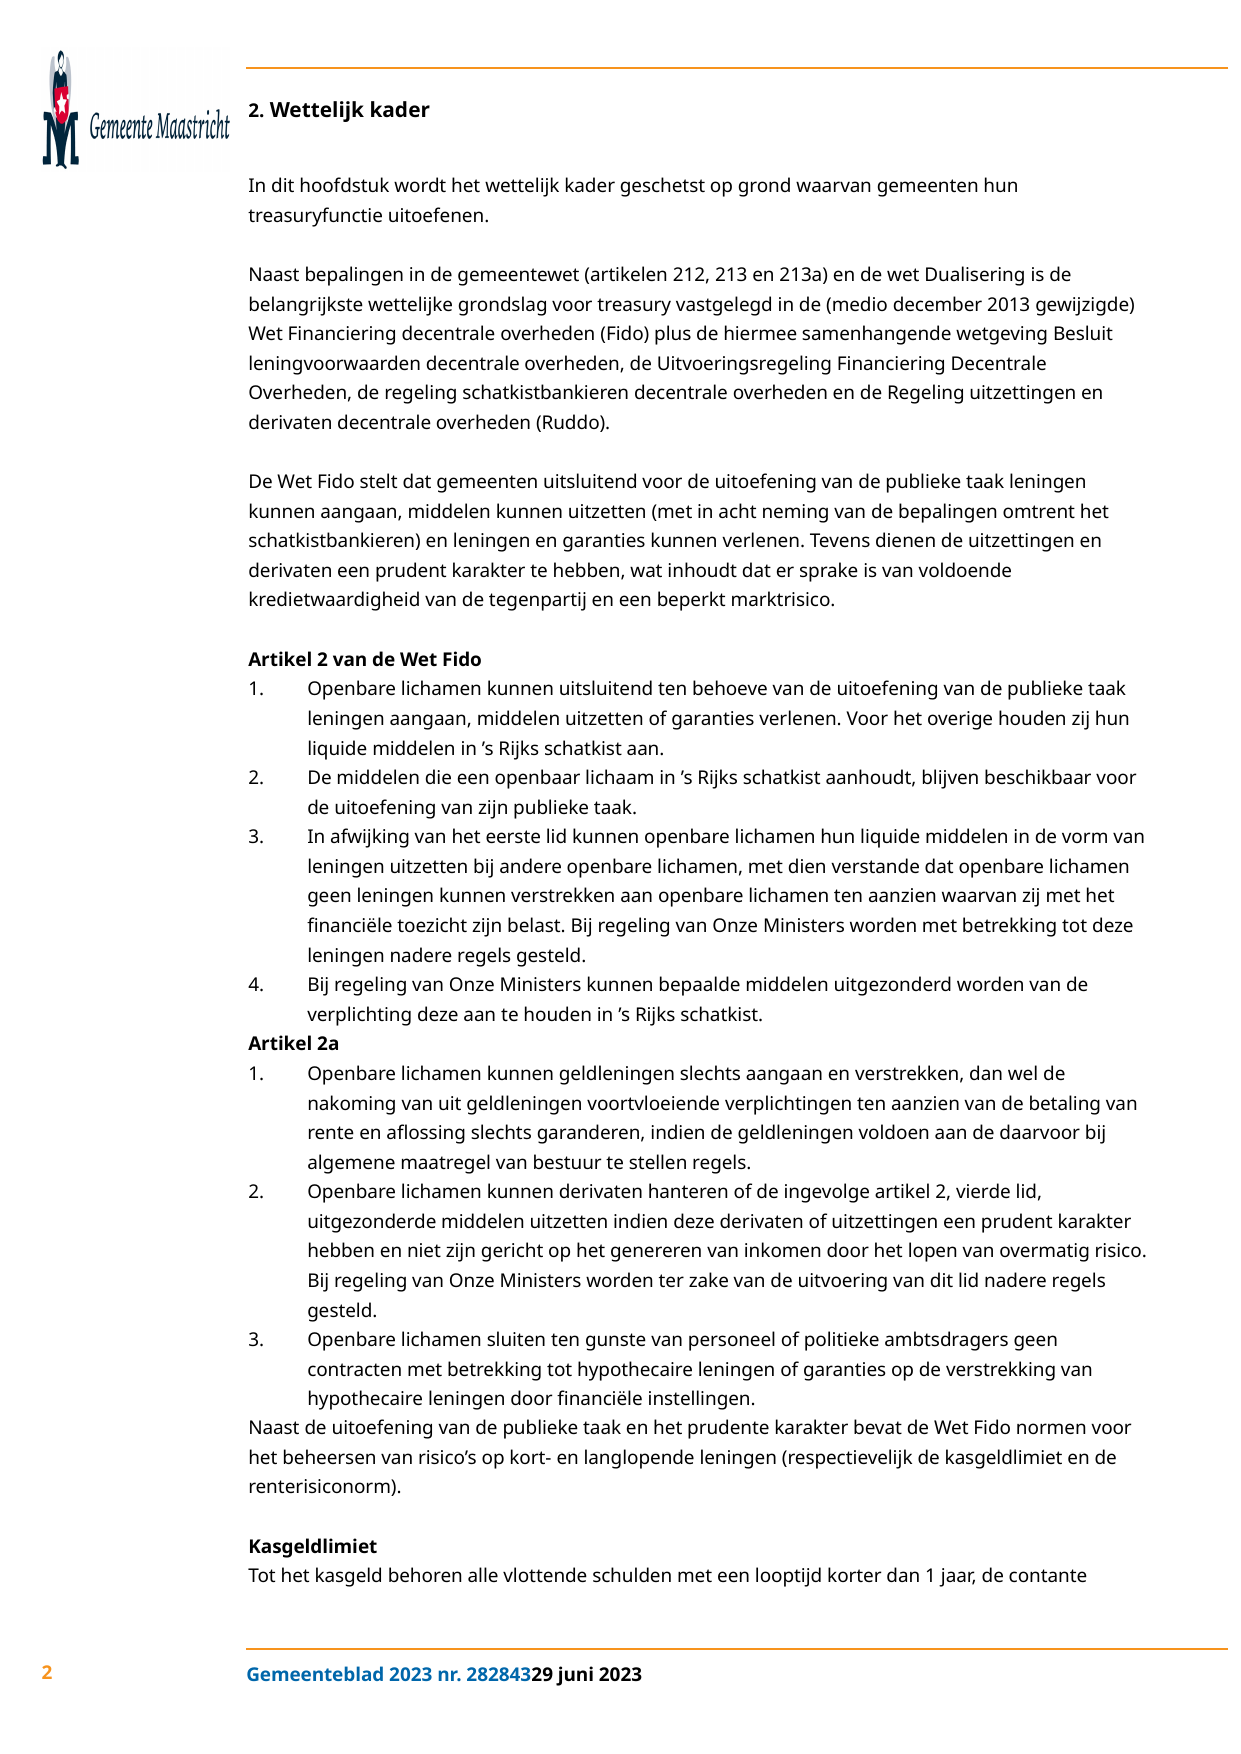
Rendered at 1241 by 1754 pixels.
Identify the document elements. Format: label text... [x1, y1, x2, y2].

text In dit hoofdstuk wordt het wettelijk kader geschetst op grond waarvan gemeenten hun treasuryfunctie uitoefenen. [248, 172, 1152, 228]
text 2. Wettelijk kader [248, 95, 1152, 123]
text Kasgeldlimiet [248, 1533, 1152, 1558]
table_header Artikel 2 van de Wet Fido Openbare lichamen kunnen uitsluitend ten behoeve van de uitoefening van de publieke taak leningen aangaan, middelen uitzetten of garanties verlenen. Voor het overige houden zij hun liquide middelen in ’s Rijks schatkist aan. De middelen die een openbaar lichaam in ’s Rijks schatkist aanhoudt, blijven beschikbaar voor de uitoefening van zijn publieke taak. In afwijking van het eerste lid kunnen openbare lichamen hun liquide middelen in de vorm van leningen uitzetten bij andere openbare lichamen, met dien verstande dat openbare lichamen geen leningen kunnen verstrekken aan openbare lichamen ten aanzien waarvan zij met het financiële toezicht zijn belast. Bij regeling van Onze Ministers worden met betrekking tot deze leningen nadere regels gesteld. Bij regeling van Onze Ministers kunnen bepaalde middelen uitgezonderd worden van de verplichting deze aan te houden in ’s Rijks schatkist. Artikel 2a Openbare lichamen kunnen geldleningen slechts aangaan en verstrekken, dan wel de nakoming van uit geldleningen voortvloeiende verplichtingen ten aanzien van de betaling van rente en aflossing slechts garanderen, indien de geldleningen voldoen aan de daarvoor bij algemene maatregel van bestuur te stellen regels. Openbare lichamen kunnen derivaten hanteren of de ingevolge artikel 2, vierde lid, uitgezonderde middelen uitzetten indien deze derivaten of uitzettingen een prudent karakter hebben en niet zijn gericht op het genereren van inkomen door het lopen van overmatig risico. Bij regeling van Onze Ministers worden ter zake van de uitvoering van dit lid nadere regels gesteld. Openbare lichamen sluiten ten gunste van personeel of politieke ambtsdragers geen contracten met betrekking tot hypothecaire leningen of garanties op de verstrekking van hypothecaire leningen door financiële instellingen. [248, 646, 1152, 1411]
text Naast bepalingen in de gemeentewet (artikelen 212, 213 en 213a) en de wet Dualisering is de belangrijkste wettelijke grondslag voor treasury vastgelegd in de (medio december 2013 gewijzigde) Wet Financiering decentrale overheden (Fido) plus de hiermee samenhangende wetgeving Besluit leningvoorwaarden decentrale overheden, de Uitvoeringsregeling Financiering Decentrale Overheden, de regeling schatkistbankieren decentrale overheden en de Regeling uitzettingen en derivaten decentrale overheden (Ruddo). [248, 261, 1152, 435]
picture [41, 47, 231, 172]
text De Wet Fido stelt dat gemeenten uitsluitend voor de uitoefening van de publieke taak leningen kunnen aangaan, middelen kunnen uitzetten (met in acht neming van de bepalingen omtrent het schatkistbankieren) en leningen en garanties kunnen verlenen. Tevens dienen de uitzettingen en derivaten een prudent karakter te hebben, wat inhoudt dat er sprake is van voldoende kredietwaardigheid van de tegenpartij en een beperkt marktrisico. [248, 468, 1152, 612]
text Naast de uitoefening van de publieke taak en het prudente karakter bevat de Wet Fido normen voor het beheersen van risico’s op kort- en langlopende leningen (respectievelijk de kasgeldlimiet en de renterisiconorm). [248, 1414, 1152, 1499]
text Tot het kasgeld behoren alle vlottende schulden met een looptijd korter dan 1 jaar, de contante [248, 1562, 1152, 1588]
